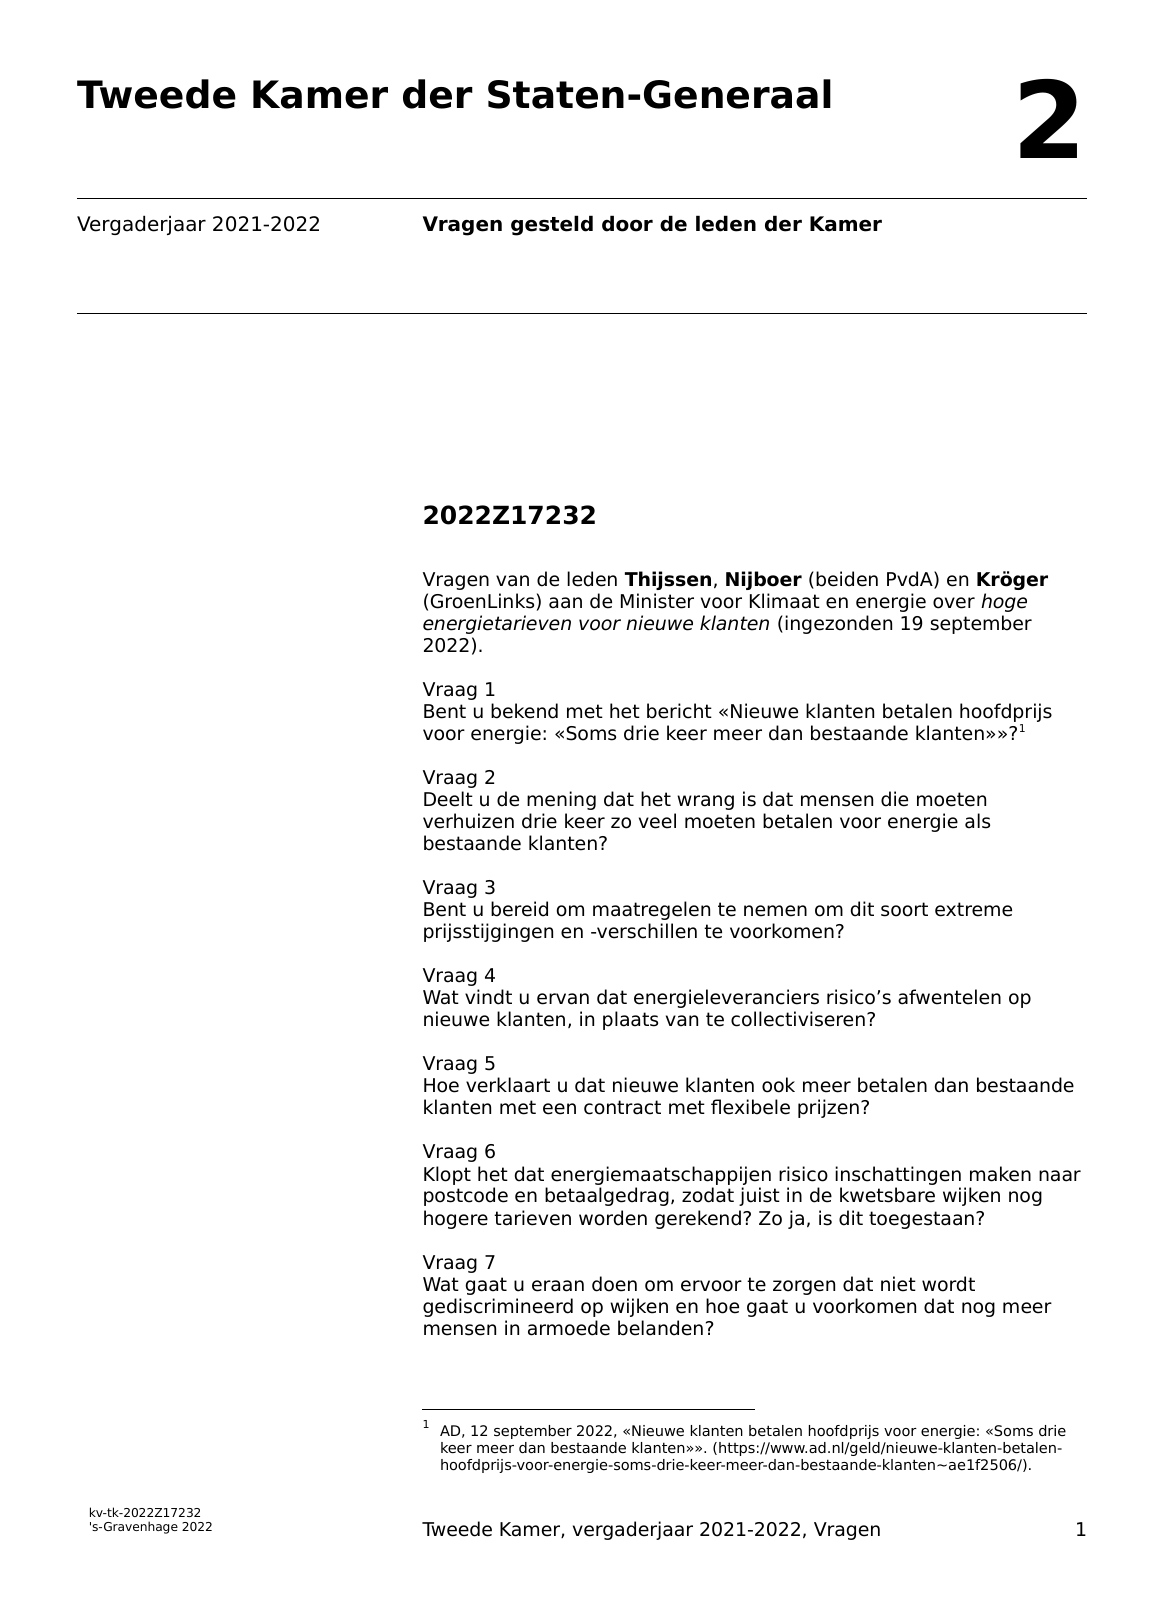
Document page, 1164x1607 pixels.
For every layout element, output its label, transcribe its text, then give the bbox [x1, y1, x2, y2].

text Bent u bekend met het bericht «Nieuwe klanten betalen hoofdprijs voor energie: «Soms drie keer meer dan bestaande klanten»»? [422, 701, 1087, 745]
text Vraag 6 [422, 1141, 1087, 1163]
text Deelt u de mening dat het wrang is dat mensen die moeten verhuizen drie keer zo veel moeten betalen voor energie als bestaande klanten? [422, 789, 1087, 855]
text Vragen van de leden Thijssen, Nijboer (beiden PvdA) en Kröger (GroenLinks) aan de Minister voor Klimaat en energie over hoge energietarieven voor nieuwe klanten (ingezonden 19 september 2022). [422, 569, 1087, 657]
table_header 2 [886, 59, 1087, 198]
text 2022Z17232 [422, 501, 1087, 531]
text Vraag 2 [422, 767, 1087, 789]
text kv-tk-2022Z17232 [88, 1506, 323, 1520]
text Bent u bereid om maatregelen te nemen om dit soort extreme prijsstijgingen en -verschillen te voorkomen? [422, 899, 1087, 943]
text Vraag 7 [422, 1252, 1087, 1273]
text 's-Gravenhage 2022 [88, 1520, 323, 1534]
text Wat vindt u ervan dat energieleveranciers risico’s afwentelen op nieuwe klanten, in plaats van te collectiviseren? [422, 987, 1087, 1031]
text Vraag 3 [422, 877, 1087, 899]
text AD, 12 september 2022, «Nieuwe klanten betalen hoofdprijs voor energie: «Soms drie keer meer dan bestaande klanten»». (https://www.ad.nl/geld/nieuwe-klanten-betalen-hoofdprijs-voor-energie-soms-drie-keer-meer-dan-bestaande-klanten~ae1f2506/). [422, 1418, 1087, 1474]
text Hoe verklaart u dat nieuwe klanten ook meer betalen dan bestaande klanten met een contract met flexibele prijzen? [422, 1075, 1087, 1119]
text Klopt het dat energiemaatschappijen risico inschattingen maken naar postcode en betaalgedrag, zodat juist in de kwetsbare wijken nog hogere tarieven worden gerekend? Zo ja, is dit toegestaan? [422, 1163, 1087, 1229]
text Vraag 4 [422, 965, 1087, 987]
text Wat gaat u eraan doen om ervoor te zorgen dat niet wordt gediscrimineerd op wijken en hoe gaat u voorkomen dat nog meer mensen in armoede belanden? [422, 1273, 1087, 1339]
text Vraag 1 [422, 679, 1087, 701]
text Vraag 5 [422, 1053, 1087, 1075]
table_header Tweede Kamer der Staten-Generaal [77, 59, 886, 198]
table_cell Vergaderjaar 2021-2022 [77, 199, 422, 313]
table_cell Vragen gesteld door de leden der Kamer [422, 199, 1087, 313]
